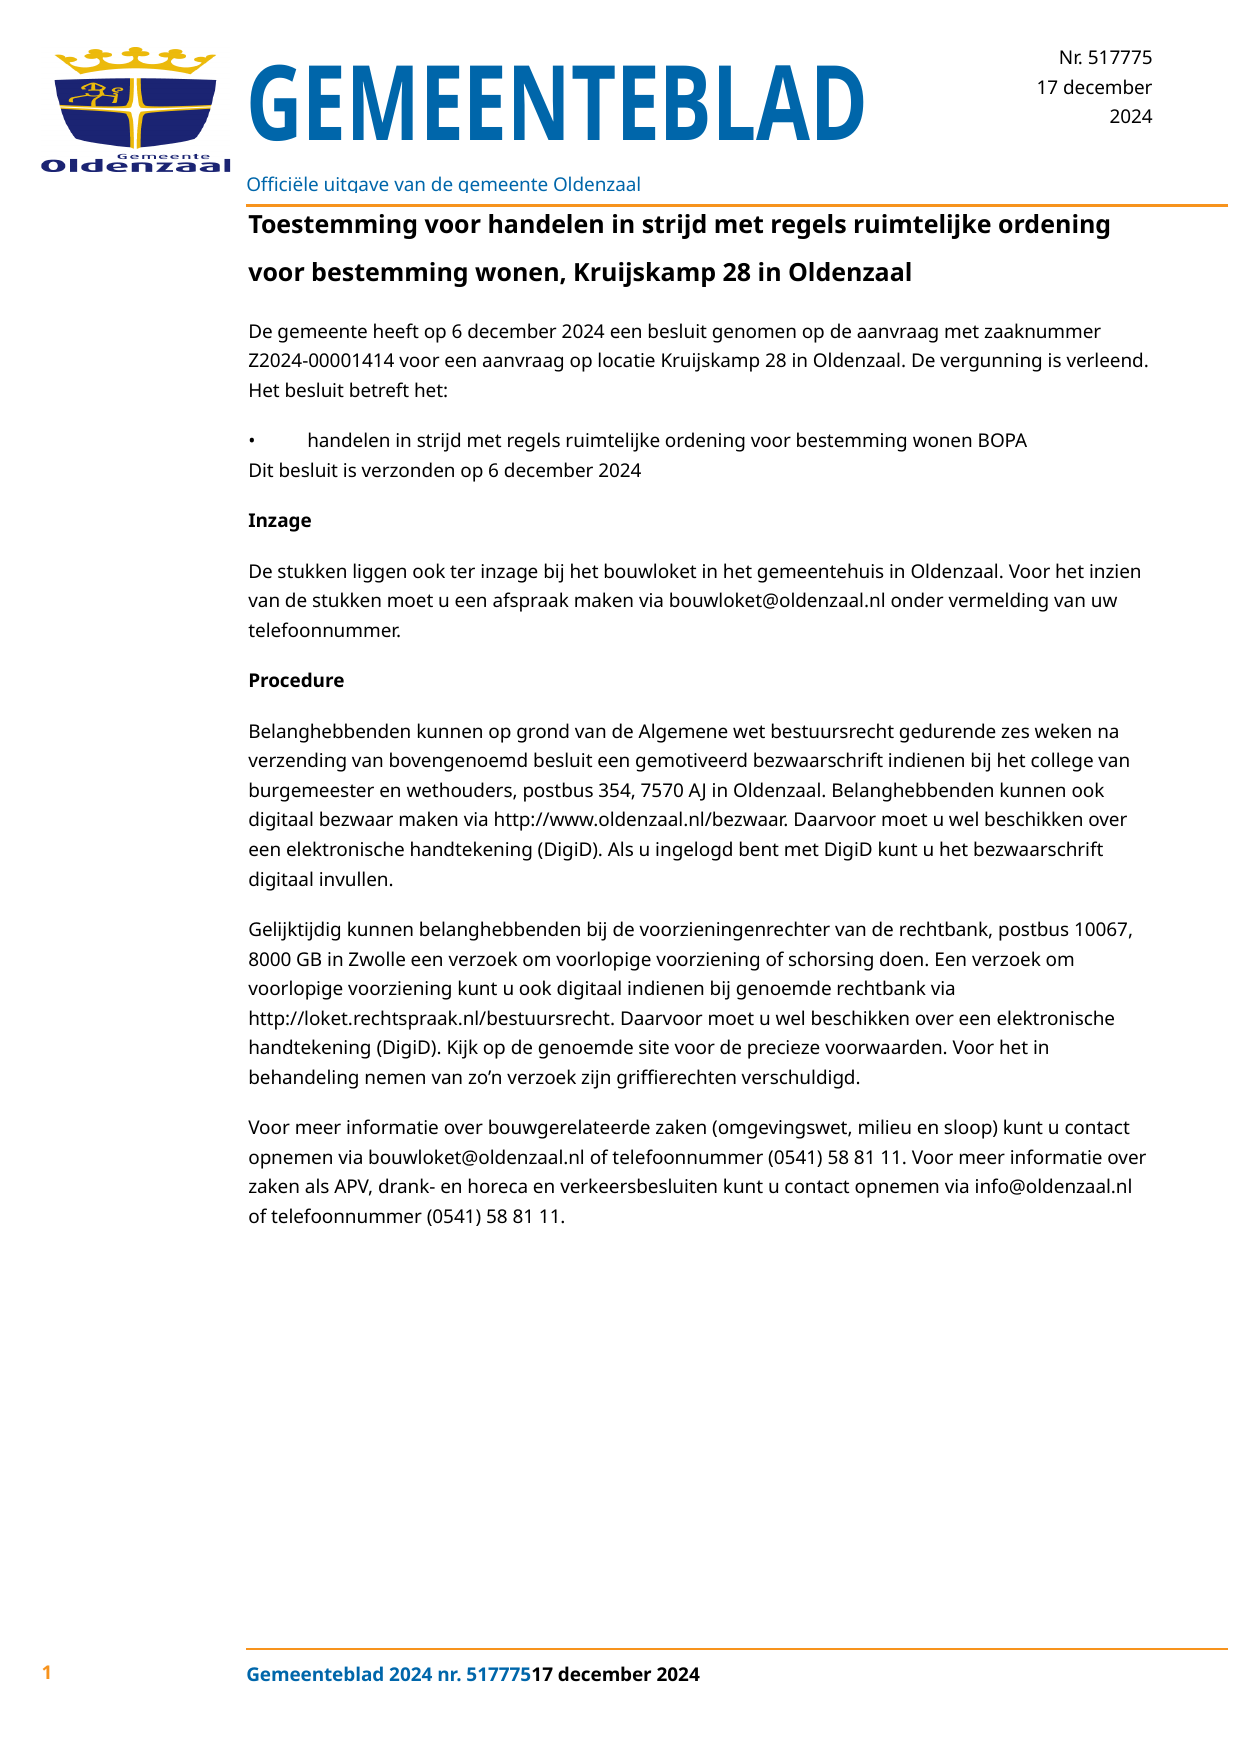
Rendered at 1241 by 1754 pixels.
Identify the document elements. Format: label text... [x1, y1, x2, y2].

text De gemeente heeft op 6 december 2024 een besluit genomen op de aanvraag met zaaknummer Z2024-00001414 voor een aanvraag op locatie Kruijskamp 28 in Oldenzaal. De vergunning is verleend. Het besluit betreft het: [248, 318, 1152, 403]
picture [41, 47, 231, 172]
text Dit besluit is verzonden op 6 december 2024 [248, 457, 1152, 483]
list handelen in strijd met regels ruimtelijke ordening voor bestemming wonen BOPA [248, 427, 1152, 453]
text De stukken liggen ook ter inzage bij het bouwloket in het gemeentehuis in Oldenzaal. Voor het inzien van de stukken moet u een afspraak maken via bouwloket@oldenzaal.nl onder vermelding van uw telefoonnummer. [248, 558, 1152, 643]
text Inzage [248, 507, 1152, 533]
text Gelijktijdig kunnen belanghebbenden bij de voorzieningenrechter van de rechtbank, postbus 10067, 8000 GB in Zwolle een verzoek om voorlopige voorziening of schorsing doen. Een verzoek om voorlopige voorziening kunt u ook digitaal indienen bij genoemde rechtbank via http://loket.rechtspraak.nl/bestuursrecht. Daarvoor moet u wel beschikken over een elektronische handtekening (DigiD). Kijk op de genoemde site voor de precieze voorwaarden. Voor het in behandeling nemen van zo’n verzoek zijn griffierechten verschuldigd. [248, 916, 1152, 1090]
text Belanghebbenden kunnen op grond van de Algemene wet bestuursrecht gedurende zes weken na verzending van bovengenoemd besluit een gemotiveerd bezwaarschrift indienen bij het college van burgemeester en wethouders, postbus 354, 7570 AJ in Oldenzaal. Belanghebbenden kunnen ook digitaal bezwaar maken via http://www.oldenzaal.nl/bezwaar. Daarvoor moet u wel beschikken over een elektronische handtekening (DigiD). Als u ingelogd bent met DigiD kunt u het bezwaarschrift digitaal invullen. [248, 718, 1152, 892]
text Toestemming voor handelen in strijd met regels ruimtelijke ordening voor bestemming wonen, Kruijskamp 28 in Oldenzaal [248, 207, 1152, 288]
text Procedure [248, 667, 1152, 693]
text Voor meer informatie over bouwgerelateerde zaken (omgevingswet, milieu en sloop) kunt u contact opnemen via bouwloket@oldenzaal.nl of telefoonnummer (0541) 58 81 11. Voor meer informatie over zaken als APV, drank- en horeca en verkeersbesluiten kunt u contact opnemen via info@oldenzaal.nl of telefoonnummer (0541) 58 81 11. [248, 1114, 1152, 1229]
